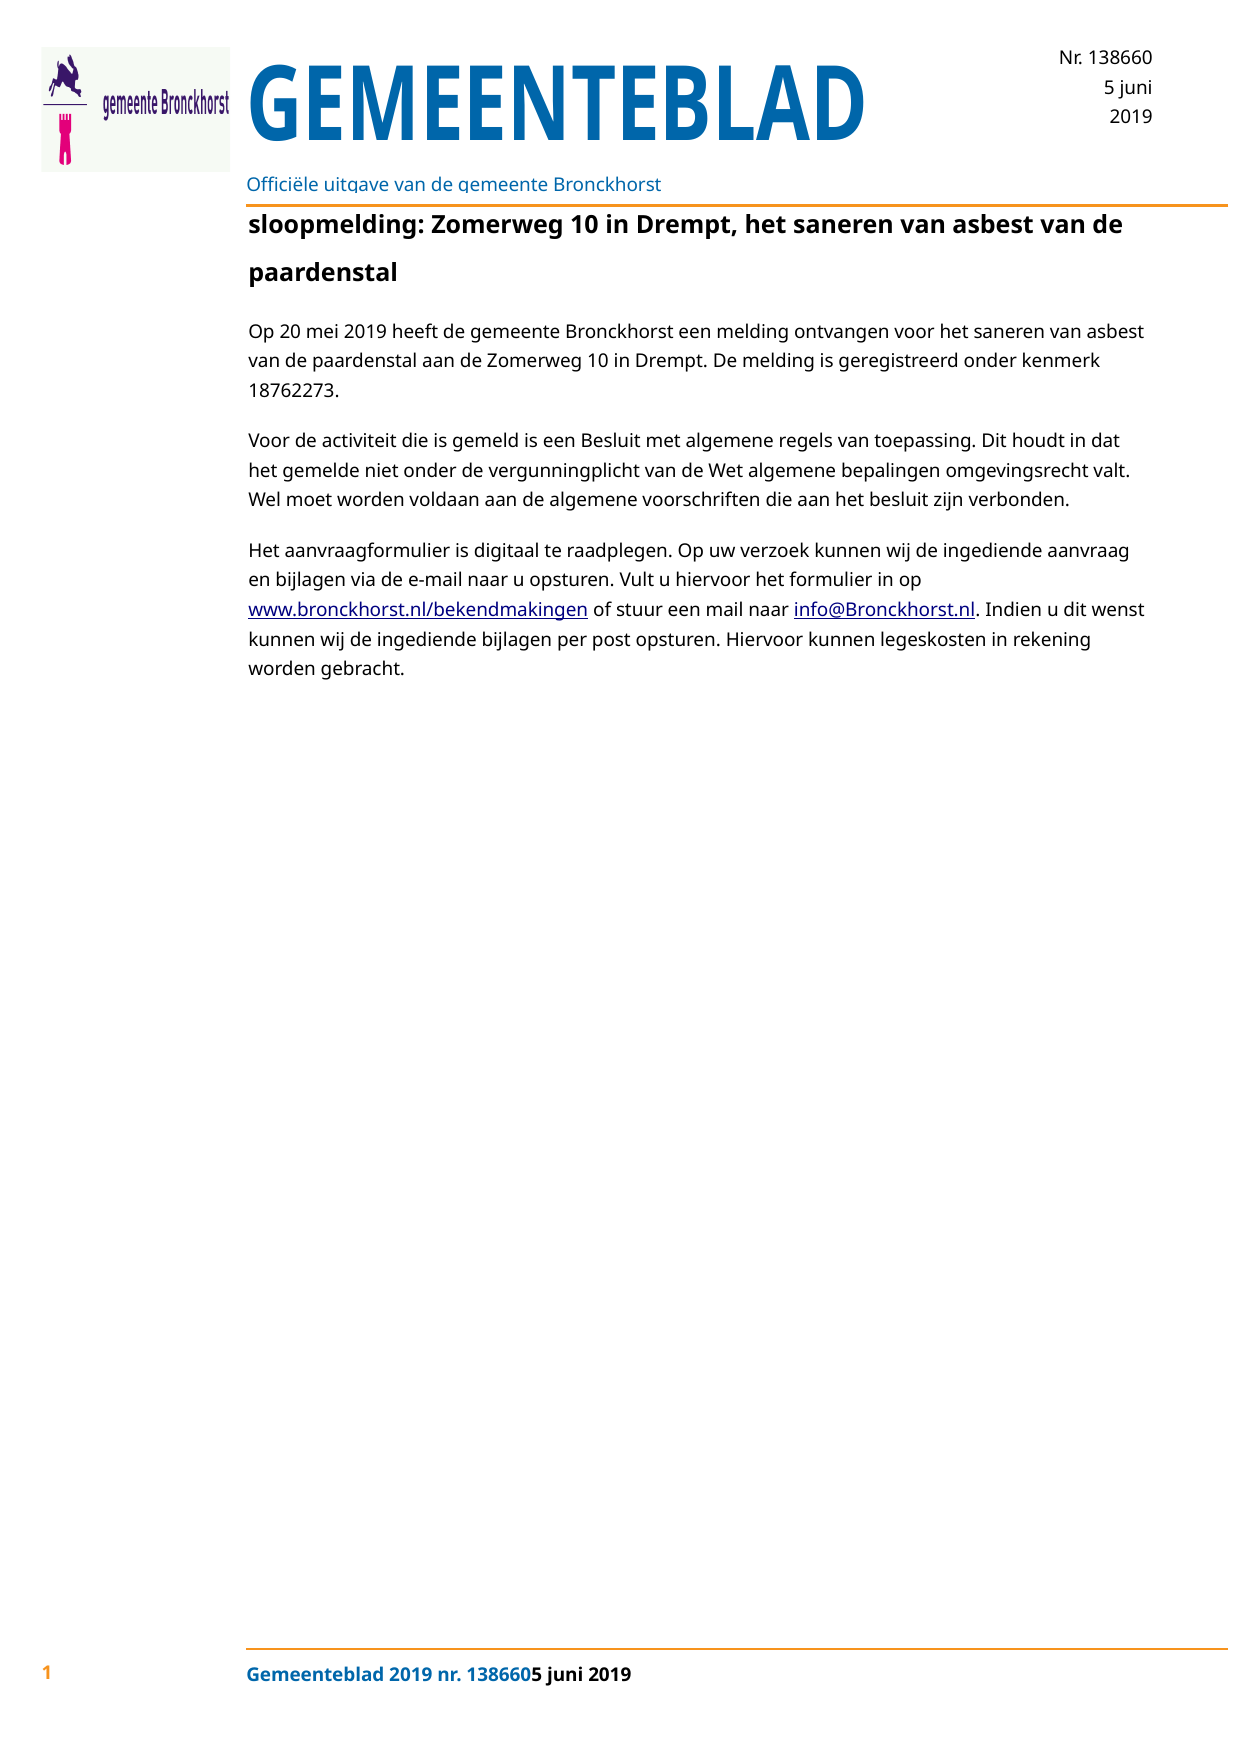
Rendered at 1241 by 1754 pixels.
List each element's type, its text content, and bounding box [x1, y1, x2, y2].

text Op 20 mei 2019 heeft de gemeente Bronckhorst een melding ontvangen voor het saneren van asbest van de paardenstal aan de Zomerweg 10 in Drempt. De melding is geregistreerd onder kenmerk 18762273. [248, 318, 1152, 403]
text Voor de activiteit die is gemeld is een Besluit met algemene regels van toepassing. Dit houdt in dat het gemelde niet onder de vergunningplicht van de Wet algemene bepalingen omgevingsrecht valt. Wel moet worden voldaan aan de algemene voorschriften die aan het besluit zijn verbonden. [248, 427, 1152, 512]
text Het aanvraagformulier is digitaal te raadplegen. Op uw verzoek kunnen wij de ingediende aanvraag en bijlagen via de e-mail naar u opsturen. Vult u hiervoor het formulier in op www.bronckhorst.nl/bekendmakingen of stuur een mail naar info@Bronckhorst.nl. Indien u dit wenst kunnen wij de ingediende bijlagen per post opsturen. Hiervoor kunnen legeskosten in rekening worden gebracht. [248, 537, 1152, 681]
picture [41, 47, 231, 172]
text sloopmelding: Zomerweg 10 in Drempt, het saneren van asbest van de paardenstal [248, 207, 1152, 288]
